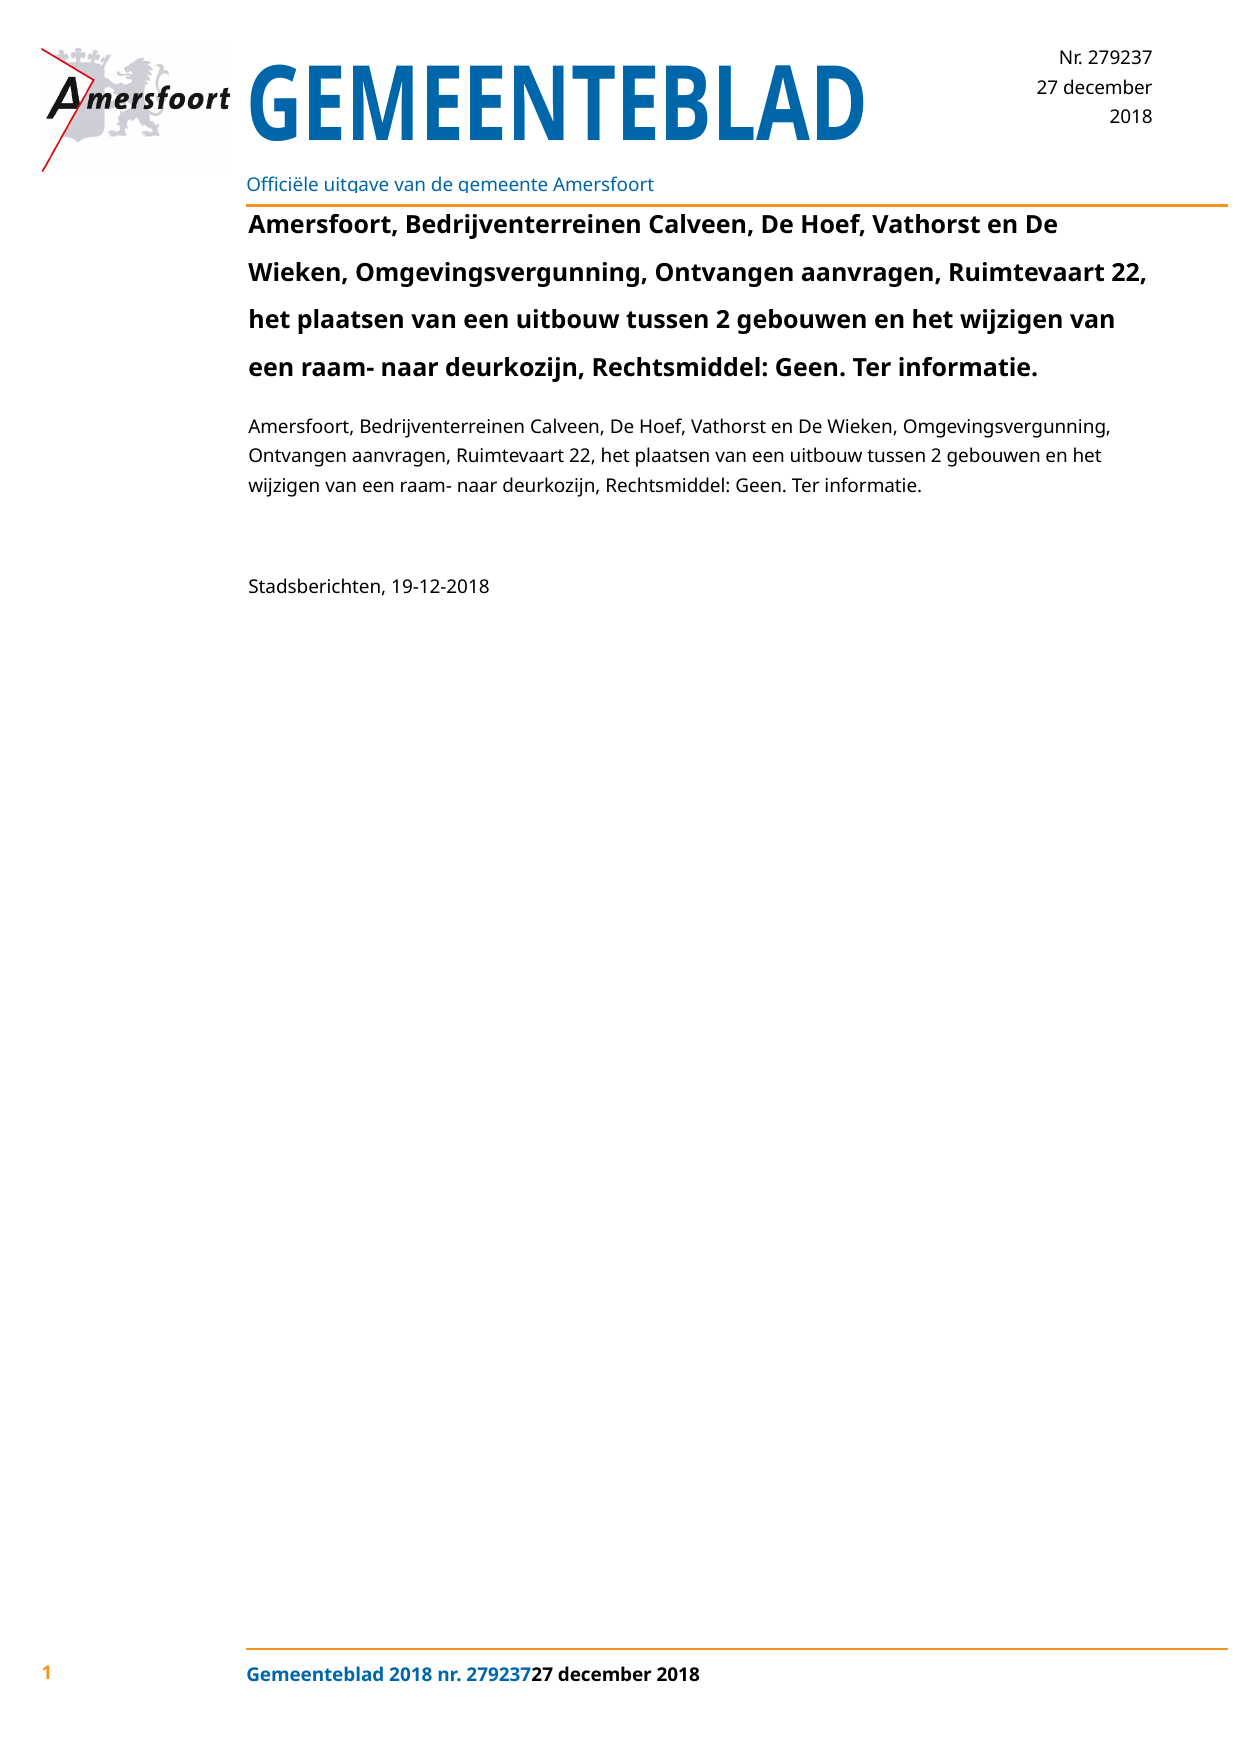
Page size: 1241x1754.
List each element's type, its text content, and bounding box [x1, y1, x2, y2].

text Stadsberichten, 19-12-2018 [248, 573, 1152, 599]
text Amersfoort, Bedrijventerreinen Calveen, De Hoef, Vathorst en De Wieken, Omgevingsvergunning, Ontvangen aanvragen, Ruimtevaart 22, het plaatsen van een uitbouw tussen 2 gebouwen en het wijzigen van een raam- naar deurkozijn, Rechtsmiddel: Geen. Ter informatie. [248, 413, 1152, 498]
text Amersfoort, Bedrijventerreinen Calveen, De Hoef, Vathorst en De Wieken, Omgevingsvergunning, Ontvangen aanvragen, Ruimtevaart 22, het plaatsen van een uitbouw tussen 2 gebouwen en het wijzigen van een raam- naar deurkozijn, Rechtsmiddel: Geen. Ter informatie. [248, 207, 1152, 384]
picture [41, 47, 231, 172]
